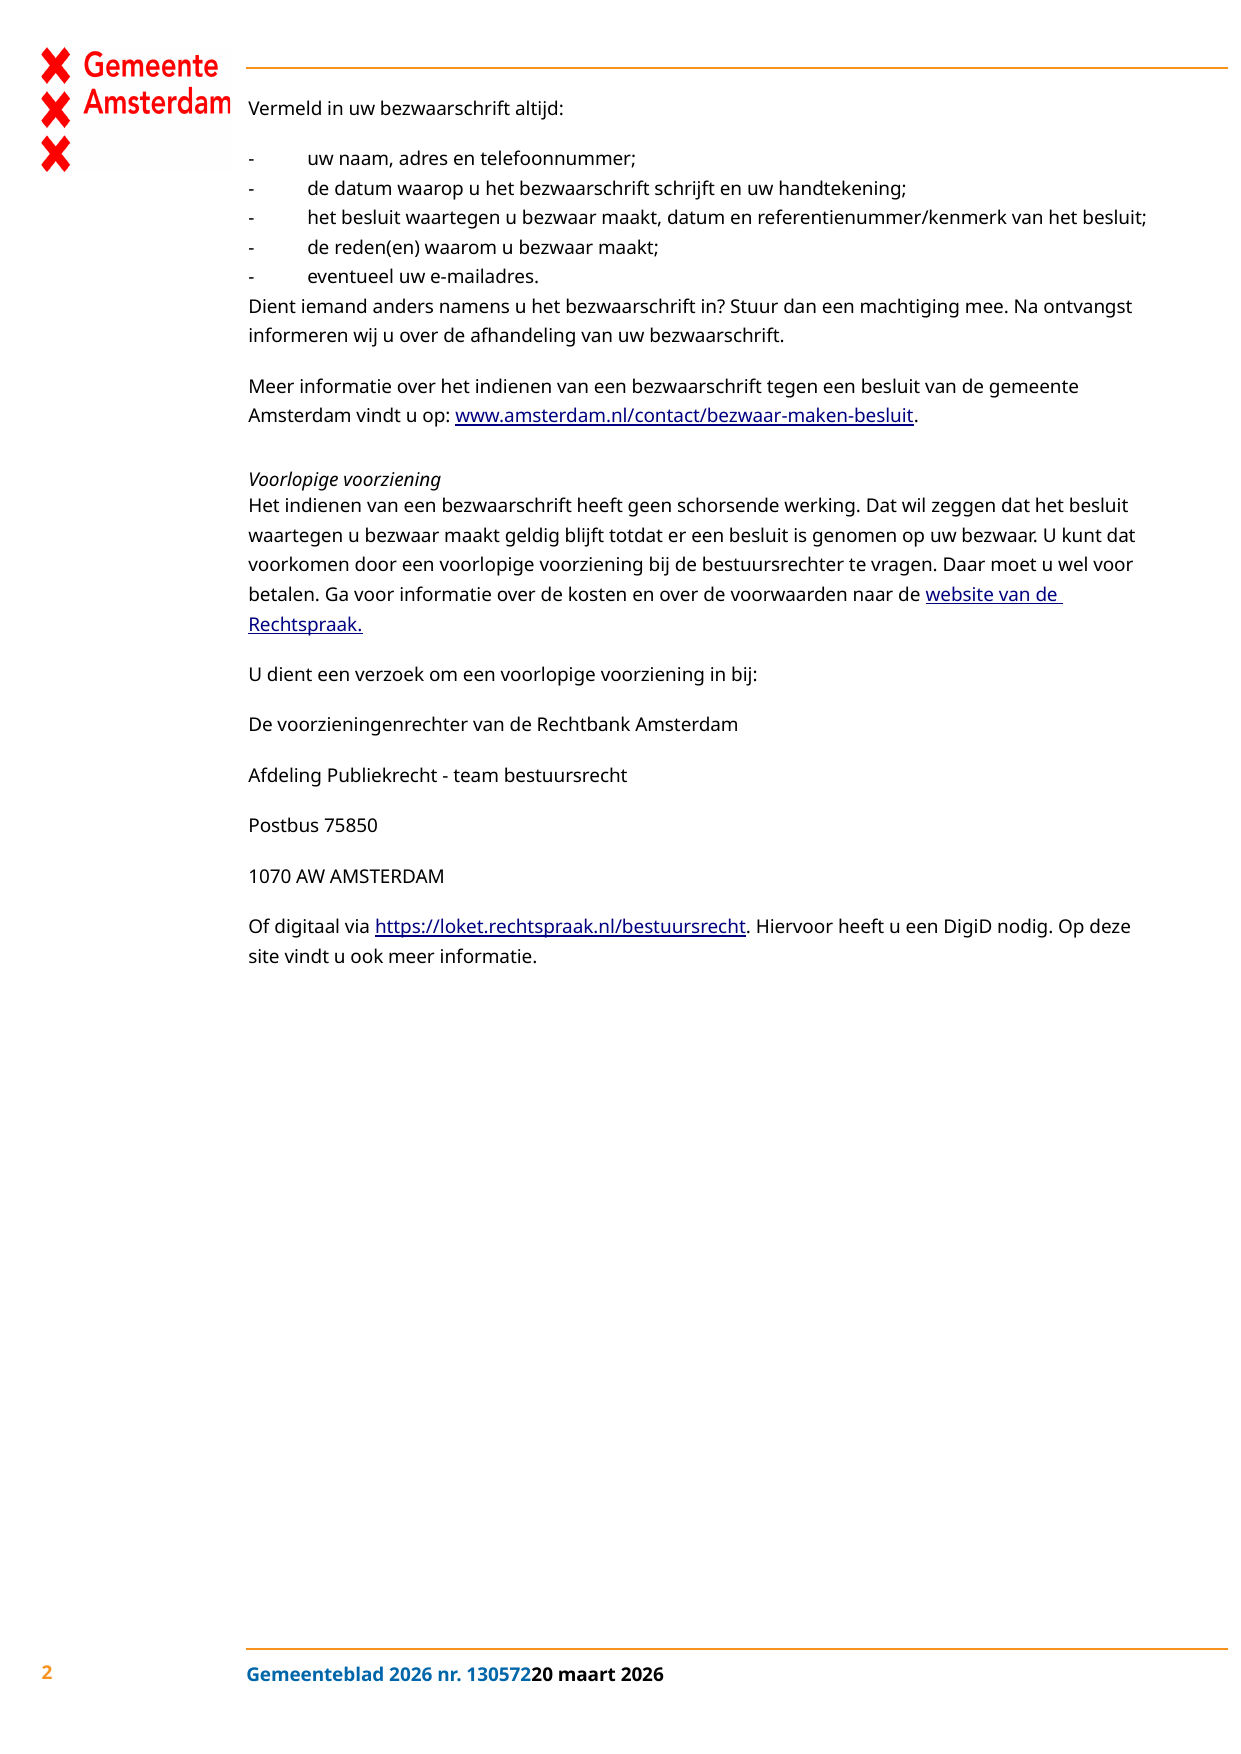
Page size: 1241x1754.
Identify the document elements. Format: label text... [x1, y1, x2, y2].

text Voorlopige voorziening [248, 467, 1152, 492]
text Of digitaal via https://loket.rechtspraak.nl/bestuursrecht. Hiervoor heeft u een DigiD nodig. Op deze site vindt u ook meer informatie. [248, 913, 1152, 968]
text U dient een verzoek om een voorlopige voorziening in bij: [248, 661, 1152, 687]
list eventueel uw e-mailadres. [248, 263, 1152, 289]
list de datum waarop u het bezwaarschrift schrijft en uw handtekening; [248, 175, 1152, 201]
text De voorzieningenrechter van de Rechtbank Amsterdam [248, 712, 1152, 737]
text Het indienen van een bezwaarschrift heeft geen schorsende werking. Dat wil zeggen dat het besluit waartegen u bezwaar maakt geldig blijft totdat er een besluit is genomen op uw bezwaar. U kunt dat voorkomen door een voorlopige voorziening bij de bestuursrechter te vragen. Daar moet u wel voor betalen. Ga voor informatie over de kosten en over de voorwaarden naar de website van de Rechtspraak. [248, 492, 1152, 636]
picture [41, 47, 231, 172]
text Afdeling Publiekrecht - team bestuursrecht [248, 762, 1152, 788]
text Vermeld in uw bezwaarschrift altijd: [248, 95, 1152, 121]
list uw naam, adres en telefoonnummer; [248, 145, 1152, 171]
list de reden(en) waarom u bezwaar maakt; [248, 234, 1152, 260]
list het besluit waartegen u bezwaar maakt, datum en referentienummer/kenmerk van het besluit; [248, 204, 1152, 230]
text Postbus 75850 [248, 812, 1152, 838]
text Meer informatie over het indienen van een bezwaarschrift tegen een besluit van de gemeente Amsterdam vindt u op: www.amsterdam.nl/contact/bezwaar-maken-besluit. [248, 373, 1152, 428]
text Dient iemand anders namens u het bezwaarschrift in? Stuur dan een machtiging mee. Na ontvangst informeren wij u over de afhandeling van uw bezwaarschrift. [248, 293, 1152, 348]
text 1070 AW AMSTERDAM [248, 863, 1152, 888]
